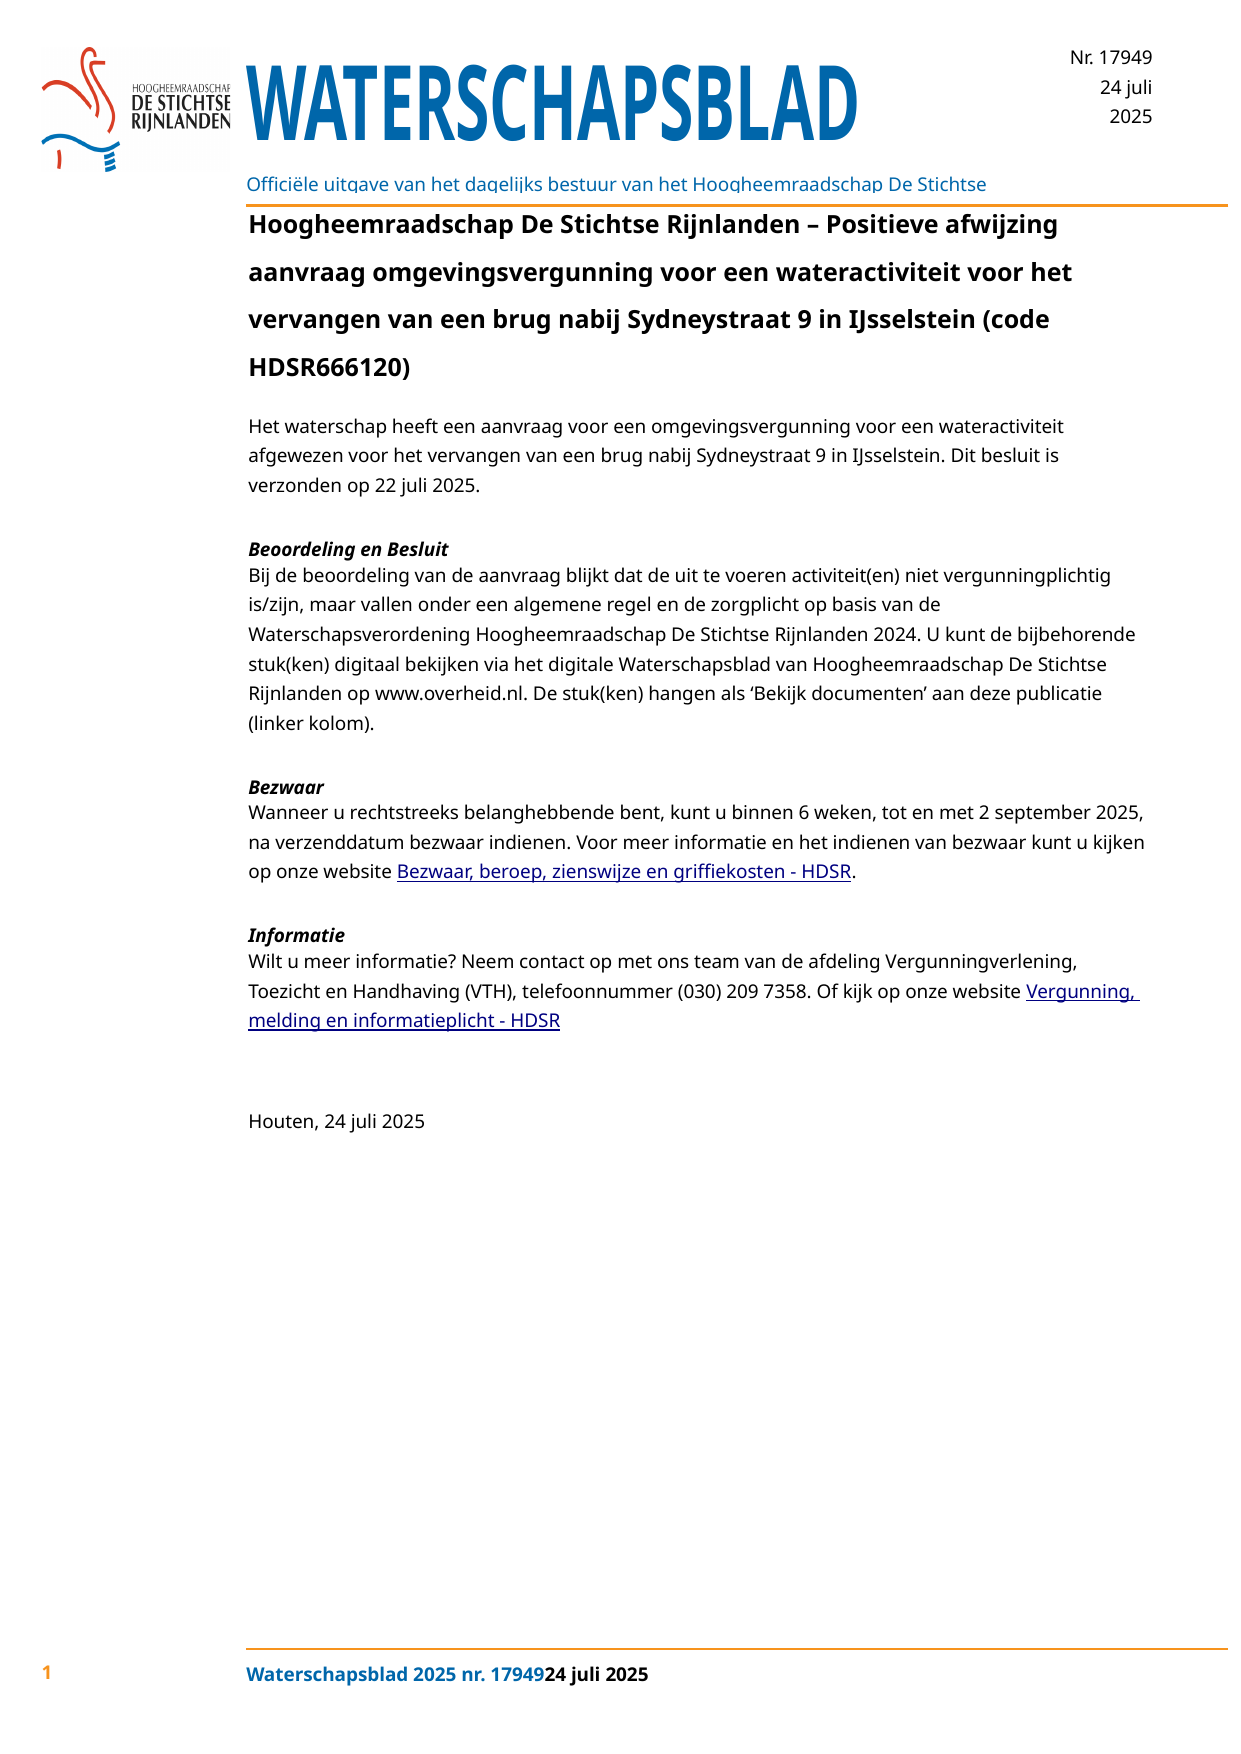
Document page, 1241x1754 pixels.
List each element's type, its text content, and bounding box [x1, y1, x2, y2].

text Bezwaar [248, 774, 1152, 799]
text Wanneer u rechtstreeks belanghebbende bent, kunt u binnen 6 weken, tot en met 2 september 2025, na verzenddatum bezwaar indienen. Voor meer informatie en het indienen van bezwaar kunt u kijken op onze website Bezwaar, beroep, zienswijze en griffiekosten - HDSR. [248, 799, 1152, 884]
text Houten, 24 juli 2025 [248, 1108, 1152, 1134]
text Informatie [248, 923, 1152, 948]
text Bij de beoordeling van de aanvraag blijkt dat de uit te voeren activiteit(en) niet vergunningplichtig is/zijn, maar vallen onder een algemene regel en de zorgplicht op basis van de Waterschapsverordening Hoogheemraadschap De Stichtse Rijnlanden 2024. U kunt de bijbehorende stuk(ken) digitaal bekijken via het digitale Waterschapsblad van Hoogheemraadschap De Stichtse Rijnlanden op www.overheid.nl. De stuk(ken) hangen als ‘Bekijk documenten’ aan deze publicatie (linker kolom). [248, 562, 1152, 736]
text Het waterschap heeft een aanvraag voor een omgevingsvergunning voor een wateractiviteit afgewezen voor het vervangen van een brug nabij Sydneystraat 9 in IJsselstein. Dit besluit is verzonden op 22 juli 2025. [248, 413, 1152, 498]
picture [41, 47, 231, 172]
text Beoordeling en Besluit [248, 536, 1152, 562]
text Hoogheemraadschap De Stichtse Rijnlanden – Positieve afwijzing aanvraag omgevingsvergunning voor een wateractiviteit voor het vervangen van een brug nabij Sydneystraat 9 in IJsselstein (code HDSR666120) [248, 207, 1152, 384]
text Wilt u meer informatie? Neem contact op met ons team van de afdeling Vergunningverlening, Toezicht en Handhaving (VTH), telefoonnummer (030) 209 7358. Of kijk op onze website Vergunning, melding en informatieplicht - HDSR [248, 948, 1152, 1033]
